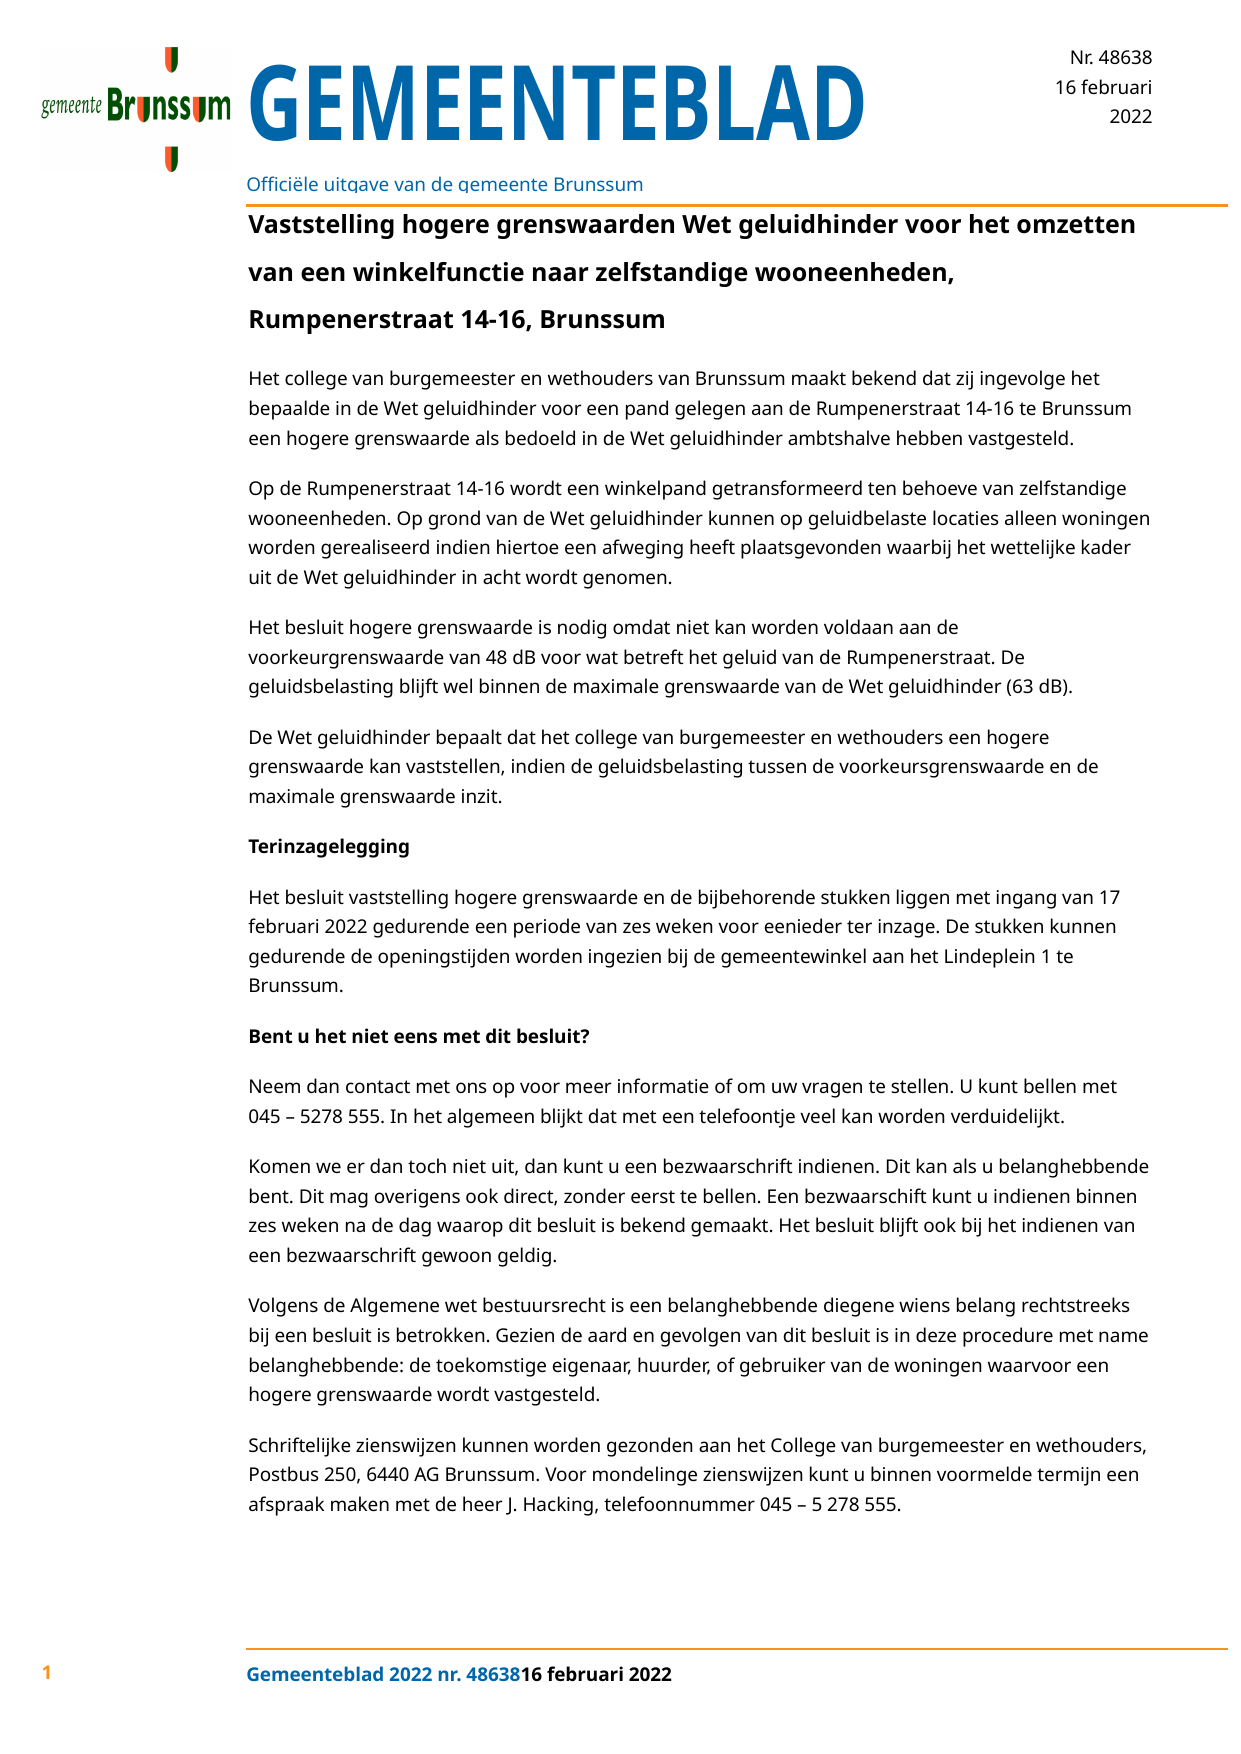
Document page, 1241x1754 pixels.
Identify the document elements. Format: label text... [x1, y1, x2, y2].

text Volgens de Algemene wet bestuursrecht is een belanghebbende diegene wiens belang rechtstreeks bij een besluit is betrokken. Gezien de aard en gevolgen van dit besluit is in deze procedure met name belanghebbende: de toekomstige eigenaar, huurder, of gebruiker van de woningen waarvoor een hogere grenswaarde wordt vastgesteld. [248, 1293, 1152, 1407]
text Terinzagelegging [248, 833, 1152, 859]
text De Wet geluidhinder bepaalt dat het college van burgemeester en wethouders een hogere grenswaarde kan vaststellen, indien de geluidsbelasting tussen de voorkeursgrenswaarde en de maximale grenswaarde inzit. [248, 724, 1152, 809]
text Schriftelijke zienswijzen kunnen worden gezonden aan het College van burgemeester en wethouders, Postbus 250, 6440 AG Brunssum. Voor mondelinge zienswijzen kunt u binnen voormelde termijn een afspraak maken met de heer J. Hacking, telefoonnummer 045 – 5 278 555. [248, 1432, 1152, 1517]
text Het college van burgemeester en wethouders van Brunssum maakt bekend dat zij ingevolge het bepaalde in de Wet geluidhinder voor een pand gelegen aan de Rumpenerstraat 14-16 te Brunssum een hogere grenswaarde als bedoeld in de Wet geluidhinder ambtshalve hebben vastgesteld. [248, 366, 1152, 450]
picture [41, 47, 231, 172]
text Vaststelling hogere grenswaarden Wet geluidhinder voor het omzetten van een winkelfunctie naar zelfstandige wooneenheden, Rumpenerstraat 14-16, Brunssum [248, 207, 1152, 336]
text Neem dan contact met ons op voor meer informatie of om uw vragen te stellen. U kunt bellen met 045 – 5278 555. In het algemeen blijkt dat met een telefoontje veel kan worden verduidelijkt. [248, 1073, 1152, 1129]
text Het besluit vaststelling hogere grenswaarde en de bijbehorende stukken liggen met ingang van 17 februari 2022 gedurende een periode van zes weken voor eenieder ter inzage. De stukken kunnen gedurende de openingstijden worden ingezien bij de gemeentewinkel aan het Lindeplein 1 te Brunssum. [248, 884, 1152, 998]
text Bent u het niet eens met dit besluit? [248, 1023, 1152, 1049]
text Het besluit hogere grenswaarde is nodig omdat niet kan worden voldaan aan de voorkeurgrenswaarde van 48 dB voor wat betreft het geluid van de Rumpenerstraat. De geluidsbelasting blijft wel binnen de maximale grenswaarde van de Wet geluidhinder (63 dB). [248, 614, 1152, 699]
text Op de Rumpenerstraat 14-16 wordt een winkelpand getransformeerd ten behoeve van zelfstandige wooneenheden. Op grond van de Wet geluidhinder kunnen op geluidbelaste locaties alleen woningen worden gerealiseerd indien hiertoe een afweging heeft plaatsgevonden waarbij het wettelijke kader uit de Wet geluidhinder in acht wordt genomen. [248, 475, 1152, 589]
text Komen we er dan toch niet uit, dan kunt u een bezwaarschrift indienen. Dit kan als u belanghebbende bent. Dit mag overigens ook direct, zonder eerst te bellen. Een bezwaarschift kunt u indienen binnen zes weken na de dag waarop dit besluit is bekend gemaakt. Het besluit blijft ook bij het indienen van een bezwaarschrift gewoon geldig. [248, 1153, 1152, 1268]
